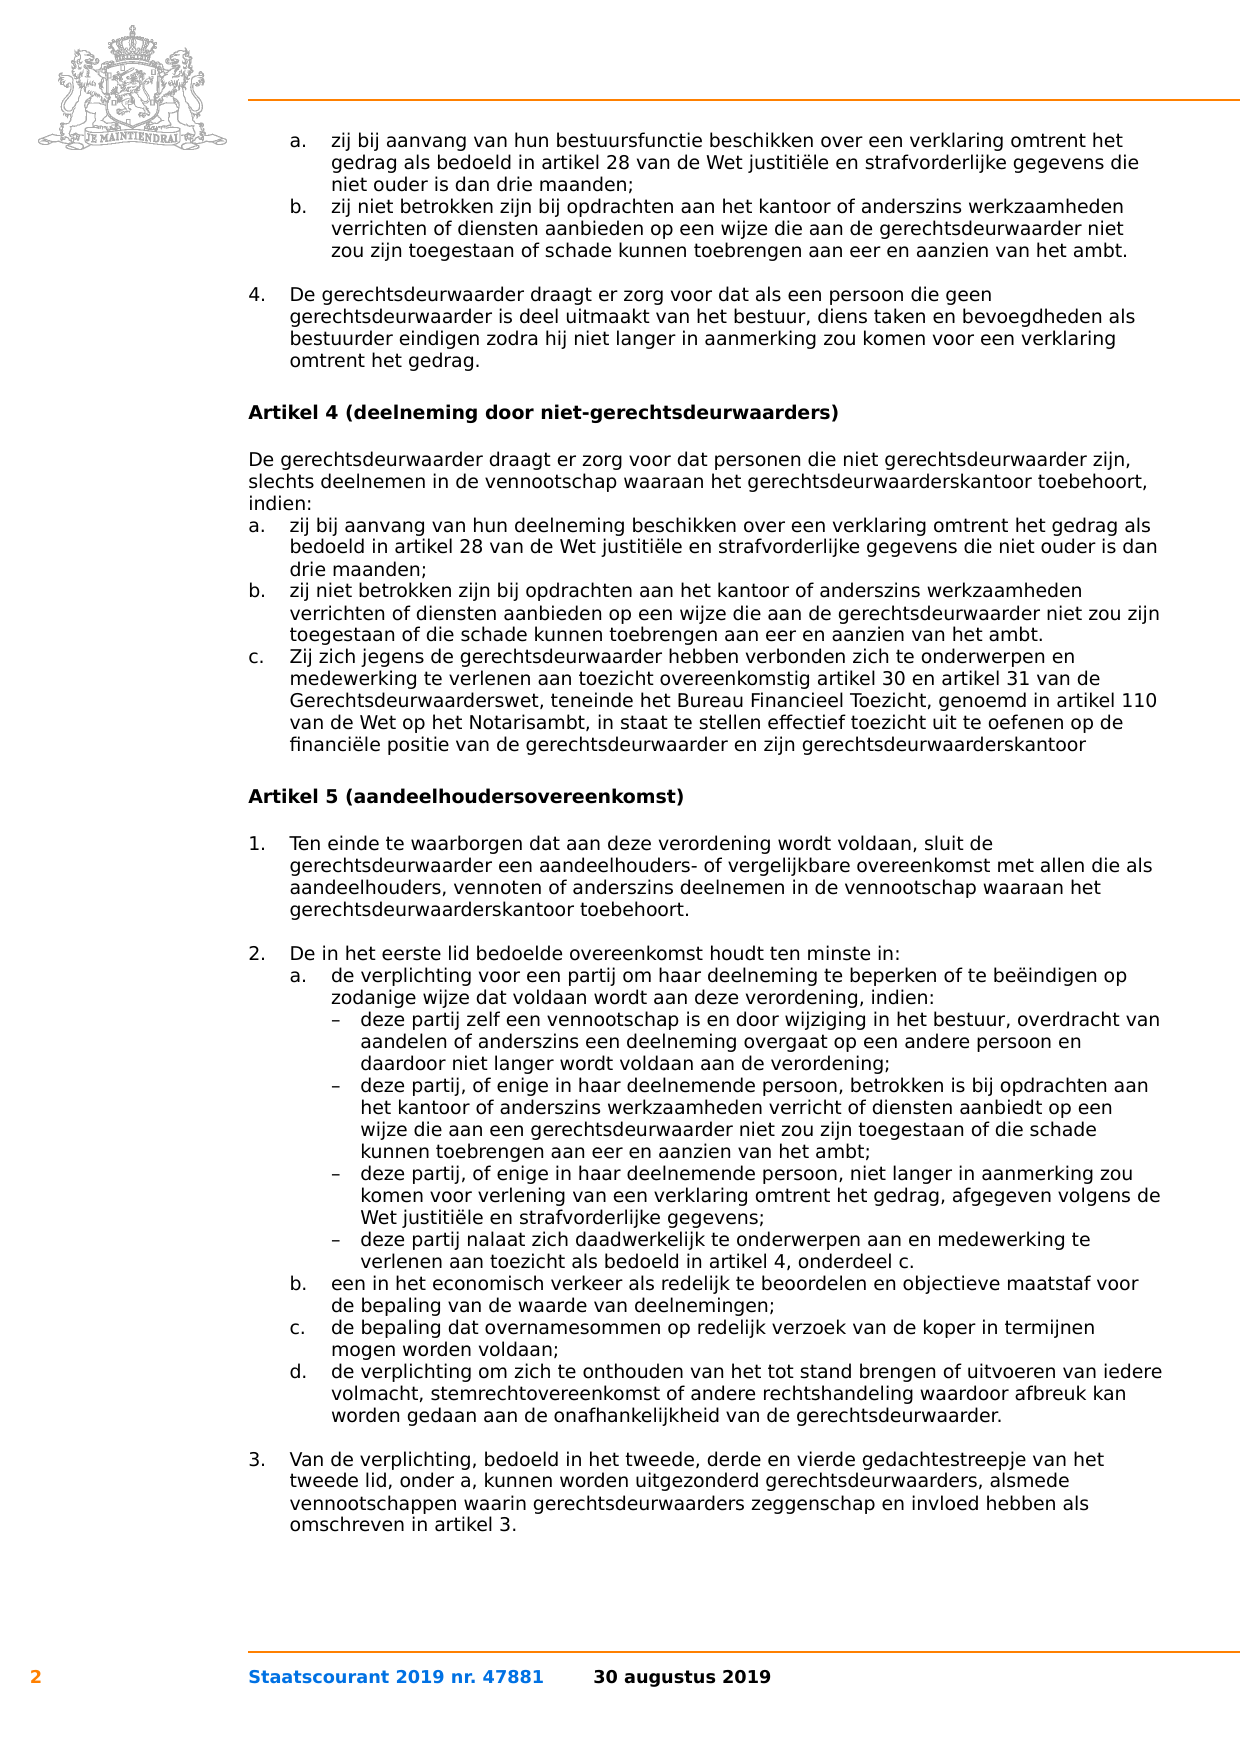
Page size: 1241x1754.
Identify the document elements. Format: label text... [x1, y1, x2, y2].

text – deze partij, of enige in haar deelnemende persoon, niet langer in aanmerking zou komen voor verlening van een verklaring omtrent het gedrag, afgegeven volgens de Wet justitiële en strafvorderlijke gegevens; [331, 1163, 1163, 1229]
subtitle Artikel 5 (aandeelhoudersovereenkomst) [248, 786, 1163, 808]
text – deze partij nalaat zich daadwerkelijk te onderwerpen aan en medewerking te verlenen aan toezicht als bedoeld in artikel 4, onderdeel c. [331, 1229, 1163, 1273]
text b. zij niet betrokken zijn bij opdrachten aan het kantoor of anderszins werkzaamheden verrichten of diensten aanbieden op een wijze die aan de gerechtsdeurwaarder niet zou zijn toegestaan of die schade kunnen toebrengen aan eer en aanzien van het ambt. [248, 580, 1163, 646]
text b. zij niet betrokken zijn bij opdrachten aan het kantoor of anderszins werkzaamheden verrichten of diensten aanbieden op een wijze die aan de gerechtsdeurwaarder niet zou zijn toegestaan of schade kunnen toebrengen aan eer en aanzien van het ambt. [289, 196, 1163, 262]
text a. zij bij aanvang van hun deelneming beschikken over een verklaring omtrent het gedrag als bedoeld in artikel 28 van de Wet justitiële en strafvorderlijke gegevens die niet ouder is dan drie maanden; [248, 514, 1163, 580]
text 1. Ten einde te waarborgen dat aan deze verordening wordt voldaan, sluit de gerechtsdeurwaarder een aandeelhouders- of vergelijkbare overeenkomst met allen die als aandeelhouders, vennoten of anderszins deelnemen in de vennootschap waaraan het gerechtsdeurwaarderskantoor toebehoort. [248, 833, 1163, 921]
text c. de bepaling dat overnamesommen op redelijk verzoek van de koper in termijnen mogen worden voldaan; [289, 1317, 1163, 1361]
text – deze partij, of enige in haar deelnemende persoon, betrokken is bij opdrachten aan het kantoor of anderszins werkzaamheden verricht of diensten aanbiedt op een wijze die aan een gerechtsdeurwaarder niet zou zijn toegestaan of die schade kunnen toebrengen aan eer en aanzien van het ambt; [331, 1075, 1163, 1163]
text 3. Van de verplichting, bedoeld in het tweede, derde en vierde gedachtestreepje van het tweede lid, onder a, kunnen worden uitgezonderd gerechtsdeurwaarders, alsmede vennootschappen waarin gerechtsdeurwaarders zeggenschap en invloed hebben als omschreven in artikel 3. [248, 1448, 1163, 1536]
text 4. De gerechtsdeurwaarder draagt er zorg voor dat als een persoon die geen gerechtsdeurwaarder is deel uitmaakt van het bestuur, diens taken en bevoegdheden als bestuurder eindigen zodra hij niet langer in aanmerking zou komen voor een verklaring omtrent het gedrag. [248, 284, 1163, 372]
picture [38, 25, 227, 150]
subtitle Artikel 4 (deelneming door niet-gerechtsdeurwaarders) [248, 402, 1163, 423]
text b. een in het economisch verkeer als redelijk te beoordelen en objectieve maatstaf voor de bepaling van de waarde van deelnemingen; [289, 1273, 1163, 1317]
text 2. De in het eerste lid bedoelde overeenkomst houdt ten minste in: [248, 943, 1163, 965]
text d. de verplichting om zich te onthouden van het tot stand brengen of uitvoeren van iedere volmacht, stemrechtovereenkomst of andere rechtshandeling waardoor afbreuk kan worden gedaan aan de onafhankelijkheid van de gerechtsdeurwaarder. [289, 1361, 1163, 1427]
text a. de verplichting voor een partij om haar deelneming te beperken of te beëindigen op zodanige wijze dat voldaan wordt aan deze verordening, indien: [289, 965, 1163, 1009]
text – deze partij zelf een vennootschap is en door wijziging in het bestuur, overdracht van aandelen of anderszins een deelneming overgaat op een andere persoon en daardoor niet langer wordt voldaan aan de verordening; [331, 1009, 1163, 1075]
text a. zij bij aanvang van hun bestuursfunctie beschikken over een verklaring omtrent het gedrag als bedoeld in artikel 28 van de Wet justitiële en strafvorderlijke gegevens die niet ouder is dan drie maanden; [289, 130, 1163, 196]
text c. Zij zich jegens de gerechtsdeurwaarder hebben verbonden zich te onderwerpen en medewerking te verlenen aan toezicht overeenkomstig artikel 30 en artikel 31 van de Gerechtsdeurwaarderswet, teneinde het Bureau Financieel Toezicht, genoemd in artikel 110 van de Wet op het Notarisambt, in staat te stellen effectief toezicht uit te oefenen op de financiële positie van de gerechtsdeurwaarder en zijn gerechtsdeurwaarderskantoor [248, 646, 1163, 756]
text De gerechtsdeurwaarder draagt er zorg voor dat personen die niet gerechtsdeurwaarder zijn, slechts deelnemen in de vennootschap waaraan het gerechtsdeurwaarderskantoor toebehoort, indien: [248, 448, 1163, 514]
